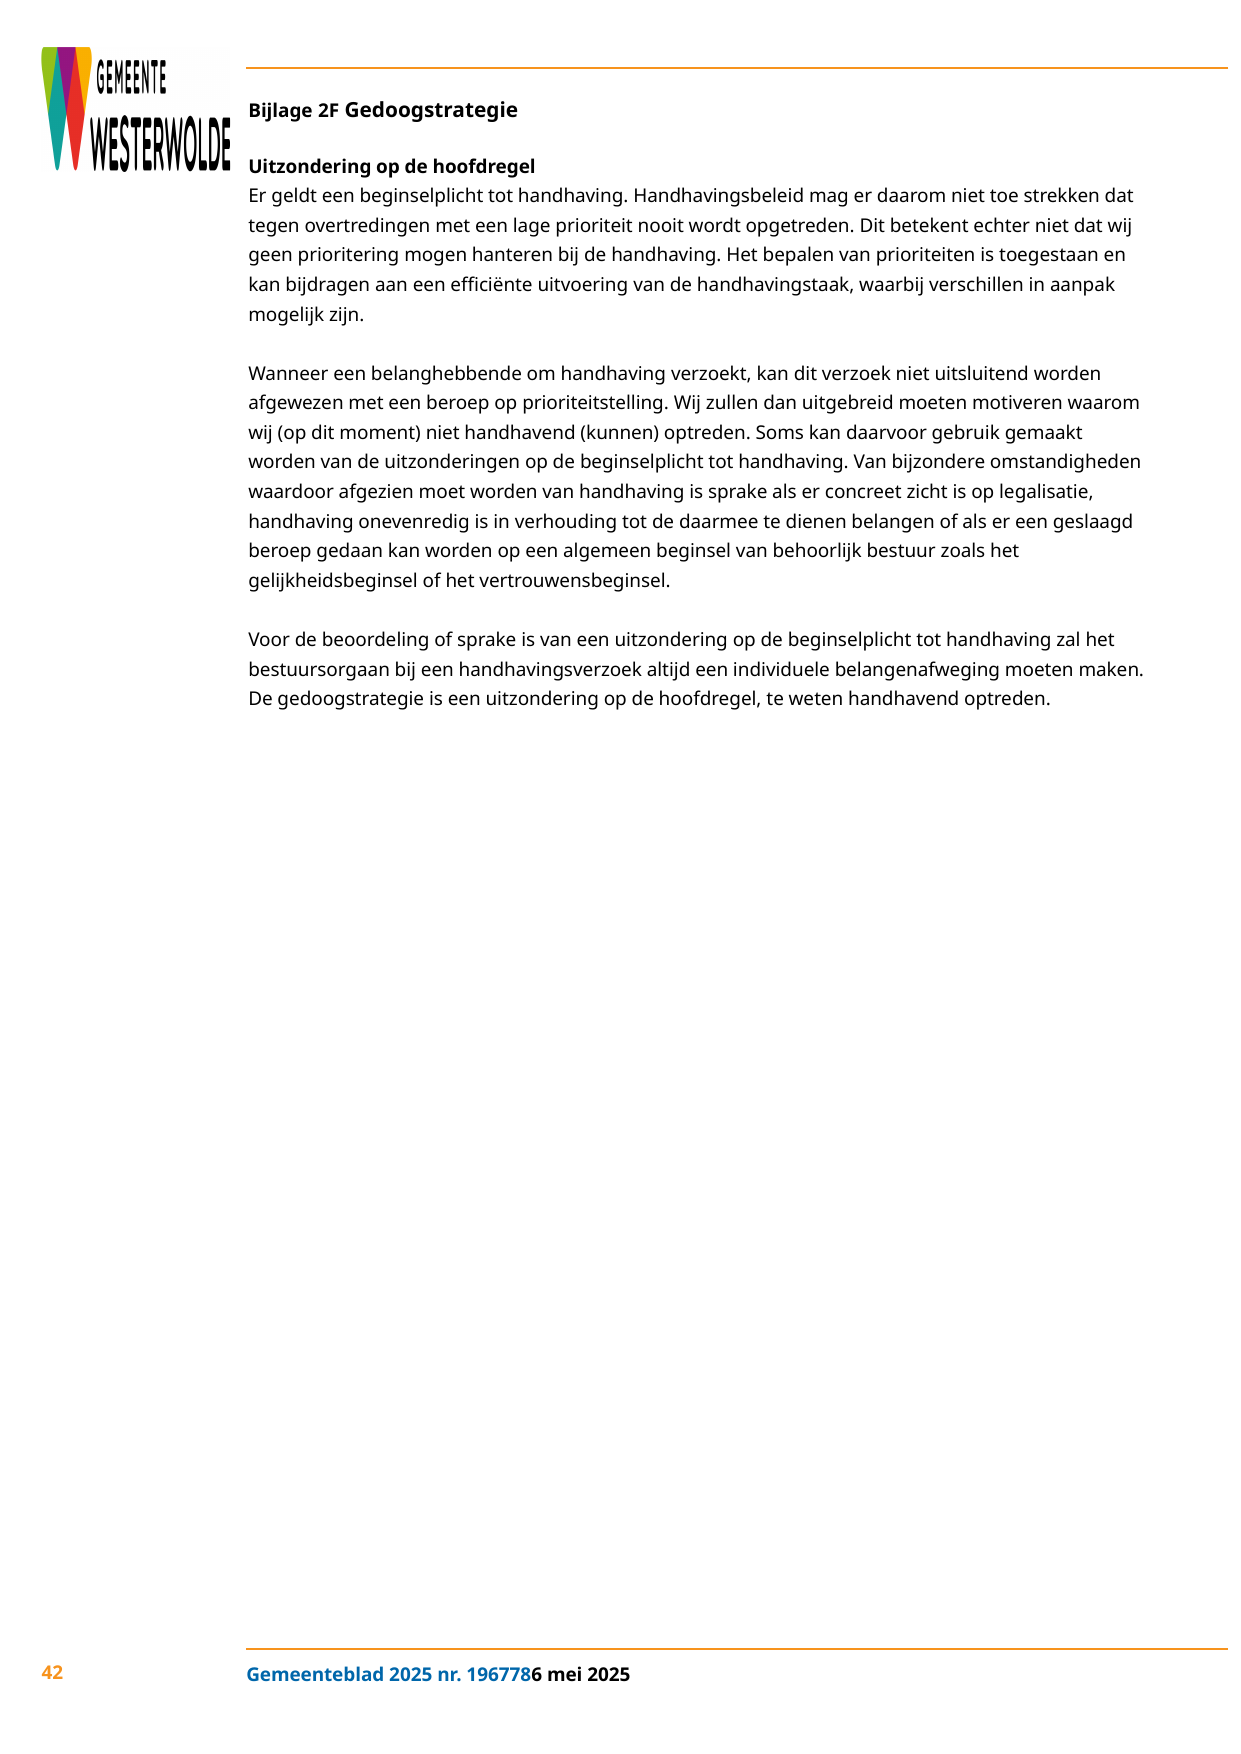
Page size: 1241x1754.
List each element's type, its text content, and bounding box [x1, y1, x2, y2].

text Voor de beoordeling of sprake is van een uitzondering op de beginselplicht tot handhaving zal het bestuursorgaan bij een handhavingsverzoek altijd een individuele belangenafweging moeten maken. De gedoogstrategie is een uitzondering op de hoofdregel, te weten handhavend optreden. [248, 626, 1152, 711]
text Wanneer een belanghebbende om handhaving verzoekt, kan dit verzoek niet uitsluitend worden afgewezen met een beroep op prioriteitstelling. Wij zullen dan uitgebreid moeten motiveren waarom wij (op dit moment) niet handhavend (kunnen) optreden. Soms kan daarvoor gebruik gemaakt worden van de uitzonderingen op de beginselplicht tot handhaving. Van bijzondere omstandigheden waardoor afgezien moet worden van handhaving is sprake als er concreet zicht is op legalisatie, handhaving onevenredig is in verhouding tot de daarmee te dienen belangen of als er een geslaagd beroep gedaan kan worden op een algemeen beginsel van behoorlijk bestuur zoals het gelijkheidsbeginsel of het vertrouwensbeginsel. [248, 360, 1152, 593]
text Bijlage 2F Gedoogstrategie [248, 95, 1152, 123]
text Uitzondering op de hoofdregel [248, 153, 1152, 179]
text Er geldt een beginselplicht tot handhaving. Handhavingsbeleid mag er daarom niet toe strekken dat tegen overtredingen met een lage prioriteit nooit wordt opgetreden. Dit betekent echter niet dat wij geen prioritering mogen hanteren bij de handhaving. Het bepalen van prioriteiten is toegestaan en kan bijdragen aan een efficiënte uitvoering van de handhavingstaak, waarbij verschillen in aanpak mogelijk zijn. [248, 182, 1152, 327]
picture [41, 47, 231, 172]
